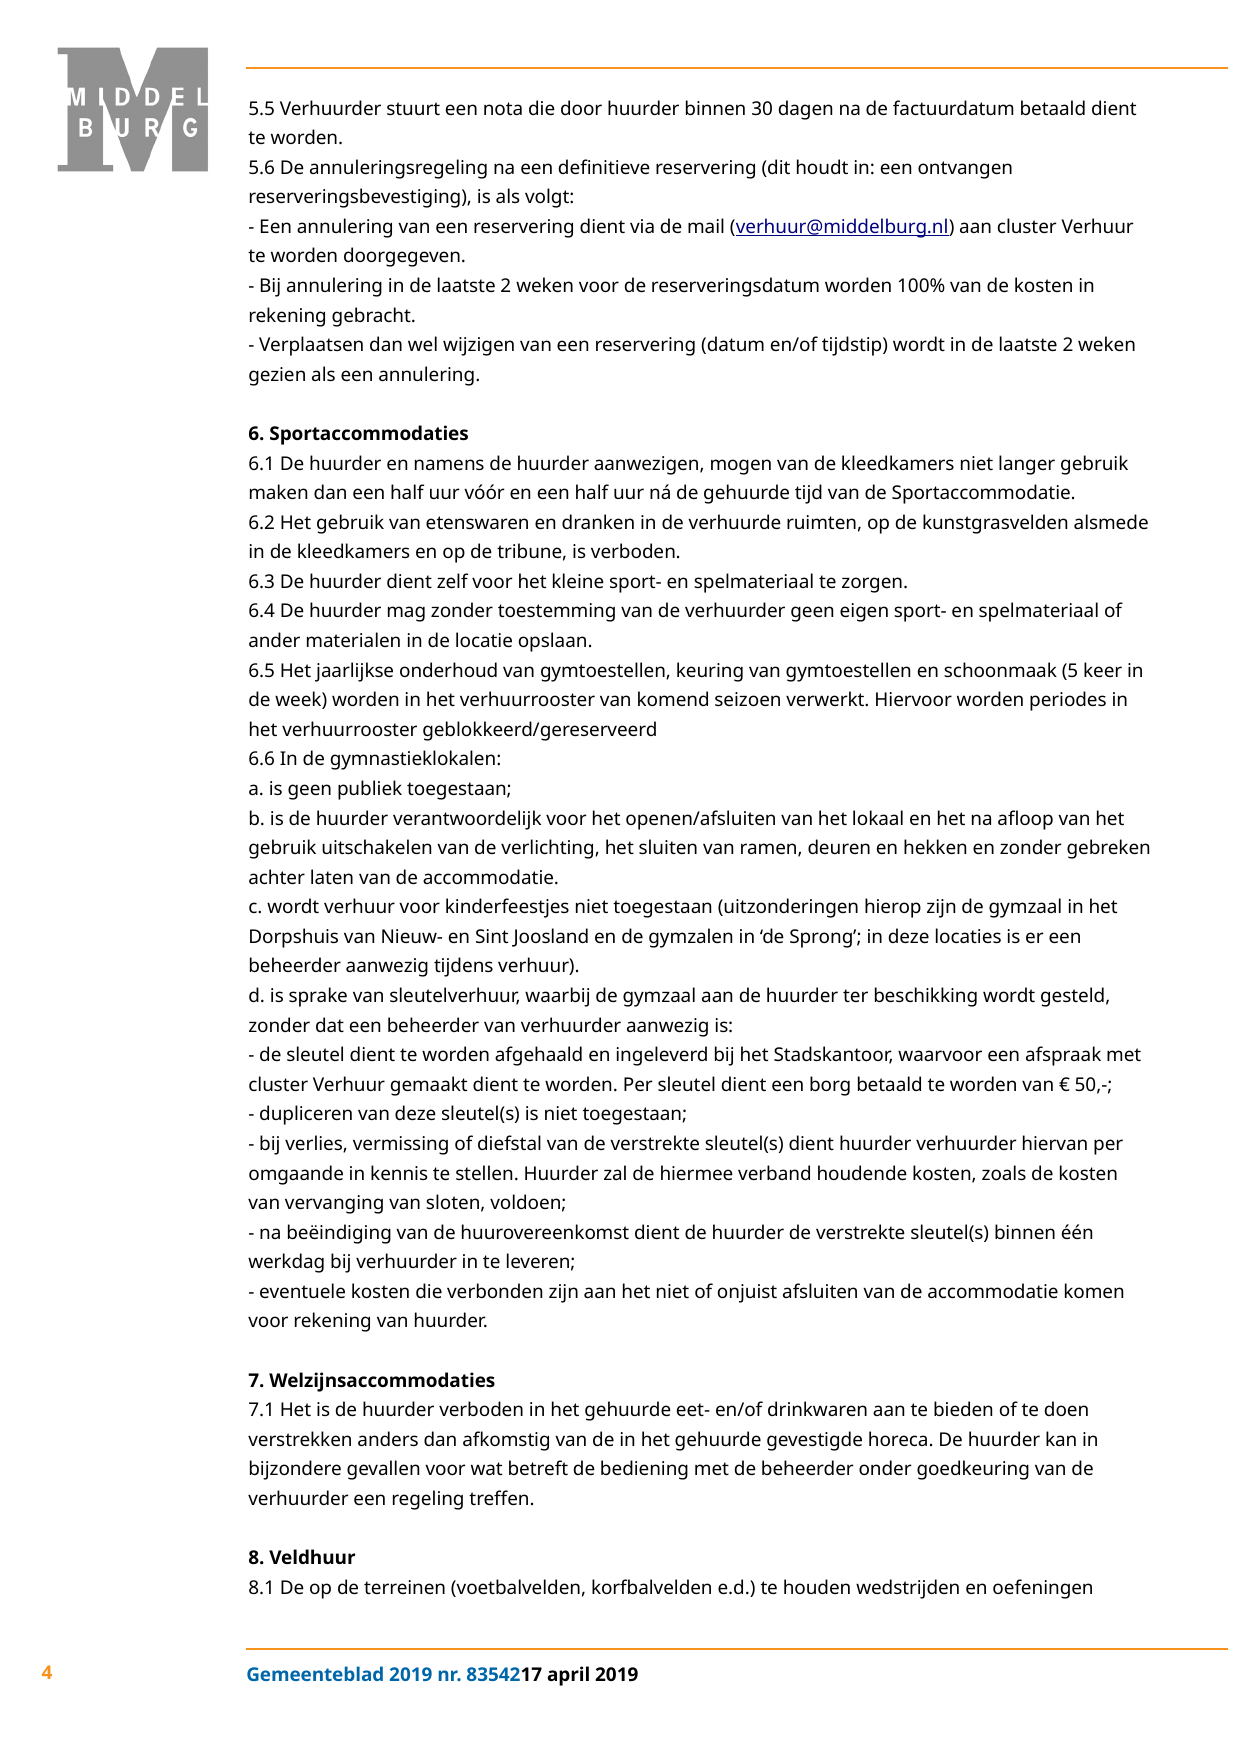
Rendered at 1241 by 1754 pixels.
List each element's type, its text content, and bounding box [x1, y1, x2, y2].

text 6.5 Het jaarlijkse onderhoud van gymtoestellen, keuring van gymtoestellen en schoonmaak (5 keer in de week) worden in het verhuurrooster van komend seizoen verwerkt. Hiervoor worden periodes in het verhuurrooster geblokkeerd/gereserveerd [248, 657, 1152, 742]
text 7.1 Het is de huurder verboden in het gehuurde eet- en/of drinkwaren aan te bieden of te doen verstrekken anders dan afkomstig van de in het gehuurde gevestigde horeca. De huurder kan in bijzondere gevallen voor wat betreft de bediening met de beheerder onder goedkeuring van de verhuurder een regeling treffen. [248, 1396, 1152, 1511]
text 6.3 De huurder dient zelf voor het kleine sport- en spelmateriaal te zorgen. [248, 568, 1152, 594]
text - Verplaatsen dan wel wijzigen van een reservering (datum en/of tijdstip) wordt in de laatste 2 weken gezien als een annulering. [248, 331, 1152, 387]
text d. is sprake van sleutelverhuur, waarbij de gymzaal aan de huurder ter beschikking wordt gesteld, zonder dat een beheerder van verhuurder aanwezig is: [248, 982, 1152, 1038]
text - bij verlies, vermissing of diefstal van de verstrekte sleutel(s) dient huurder verhuurder hiervan per omgaande in kennis te stellen. Huurder zal de hiermee verband houdende kosten, zoals de kosten van vervanging van sloten, voldoen; [248, 1130, 1152, 1215]
text - eventuele kosten die verbonden zijn aan het niet of onjuist afsluiten van de accommodatie komen voor rekening van huurder. [248, 1278, 1152, 1333]
text 6.6 In de gymnastieklokalen: [248, 746, 1152, 771]
text b. is de huurder verantwoordelijk voor het openen/afsluiten van het lokaal en het na afloop van het gebruik uitschakelen van de verlichting, het sluiten van ramen, deuren en hekken en zonder gebreken achter laten van de accommodatie. [248, 805, 1152, 890]
text 7. Welzijnsaccommodaties [248, 1367, 1152, 1393]
text - dupliceren van deze sleutel(s) is niet toegestaan; [248, 1101, 1152, 1126]
text 6.2 Het gebruik van etenswaren en dranken in de verhuurde ruimten, op de kunstgrasvelden alsmede in de kleedkamers en op de tribune, is verboden. [248, 509, 1152, 564]
text 6. Sportaccommodaties [248, 420, 1152, 446]
text - Een annulering van een reservering dient via de mail (verhuur@middelburg.nl) aan cluster Verhuur te worden doorgegeven. [248, 213, 1152, 268]
text - na beëindiging van de huurovereenkomst dient de huurder de verstrekte sleutel(s) binnen één werkdag bij verhuurder in te leveren; [248, 1219, 1152, 1274]
text 6.4 De huurder mag zonder toestemming van de verhuurder geen eigen sport- en spelmateriaal of ander materialen in de locatie opslaan. [248, 598, 1152, 653]
text - de sleutel dient te worden afgehaald en ingeleverd bij het Stadskantoor, waarvoor een afspraak met cluster Verhuur gemaakt dient te worden. Per sleutel dient een borg betaald te worden van € 50,-; [248, 1041, 1152, 1097]
picture [41, 47, 231, 172]
text 8.1 De op de terreinen (voetbalvelden, korfbalvelden e.d.) te houden wedstrijden en oefeningen [248, 1574, 1152, 1600]
text - Bij annulering in de laatste 2 weken voor de reserveringsdatum worden 100% van de kosten in rekening gebracht. [248, 272, 1152, 328]
text 5.6 De annuleringsregeling na een definitieve reservering (dit houdt in: een ontvangen reserveringsbevestiging), is als volgt: [248, 154, 1152, 209]
text c. wordt verhuur voor kinderfeestjes niet toegestaan (uitzonderingen hierop zijn de gymzaal in het Dorpshuis van Nieuw- en Sint Joosland en de gymzalen in ‘de Sprong’; in deze locaties is er een beheerder aanwezig tijdens verhuur). [248, 893, 1152, 978]
text 8. Veldhuur [248, 1544, 1152, 1570]
text 5.5 Verhuurder stuurt een nota die door huurder binnen 30 dagen na de factuurdatum betaald dient te worden. [248, 95, 1152, 150]
text 6.1 De huurder en namens de huurder aanwezigen, mogen van de kleedkamers niet langer gebruik maken dan een half uur vóór en een half uur ná de gehuurde tijd van de Sportaccommodatie. [248, 450, 1152, 505]
text a. is geen publiek toegestaan; [248, 775, 1152, 801]
